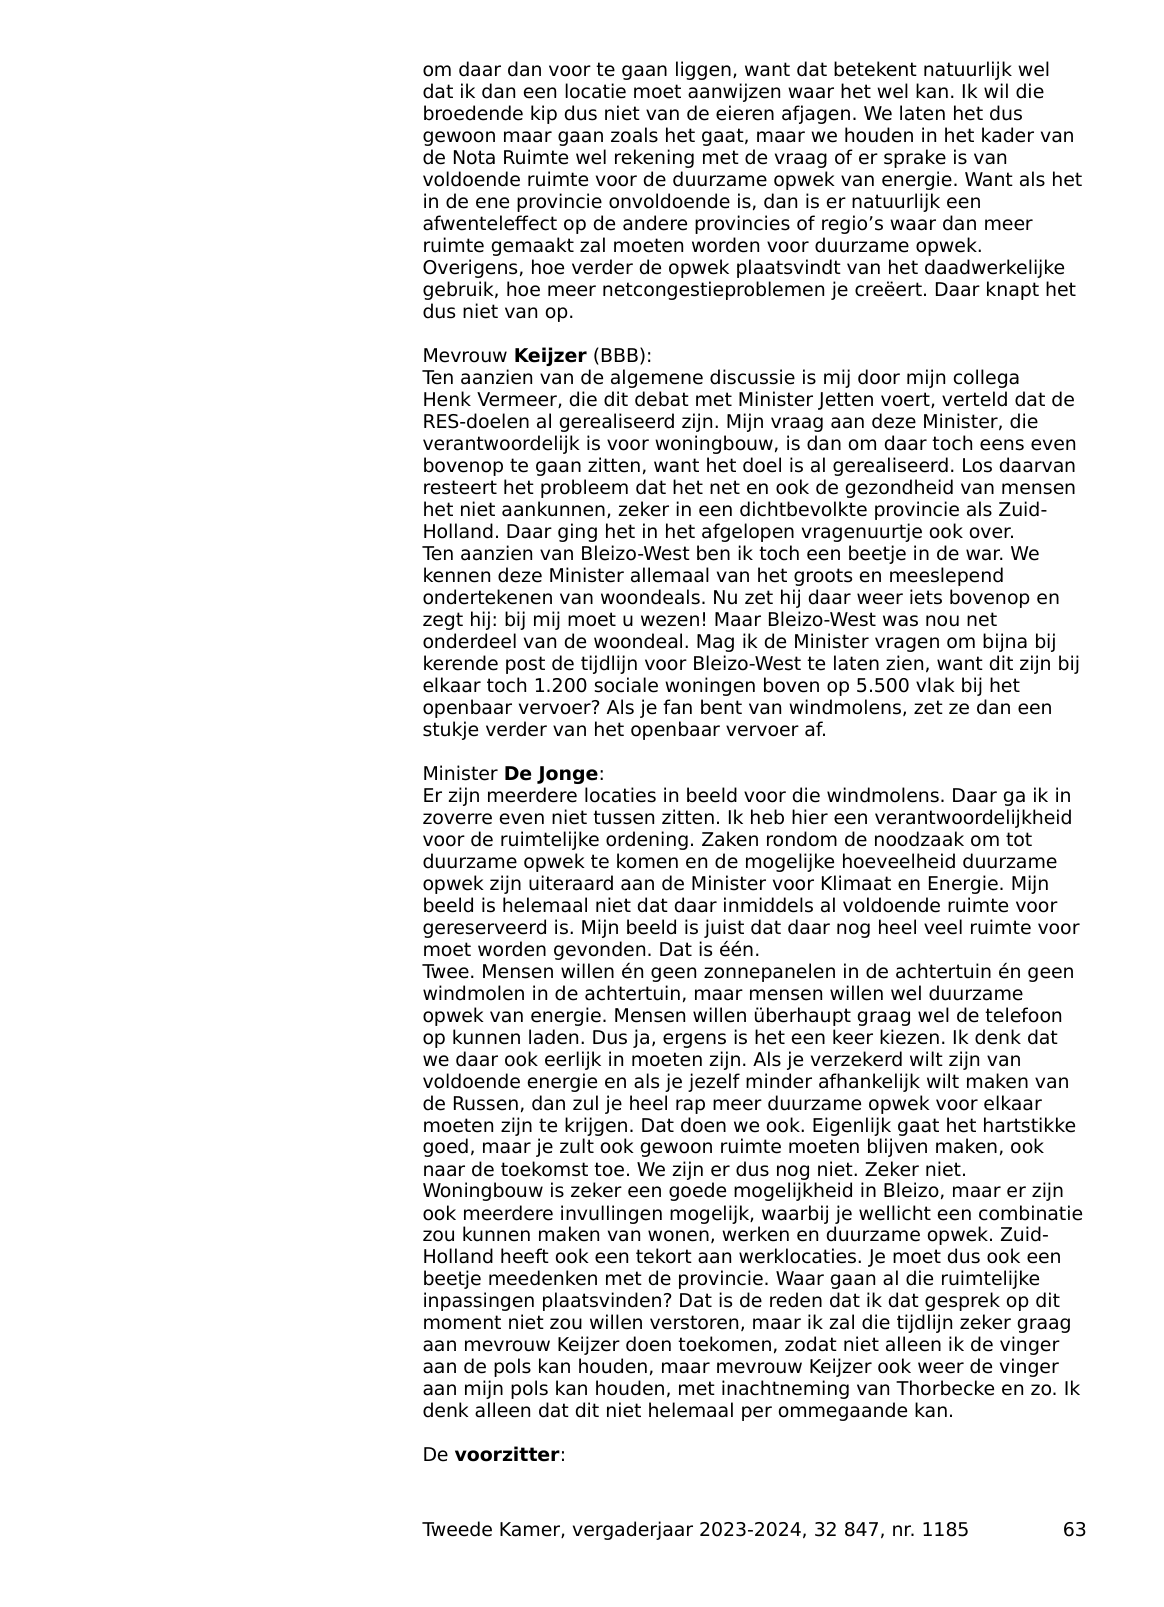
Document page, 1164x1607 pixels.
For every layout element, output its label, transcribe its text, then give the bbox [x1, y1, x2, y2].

text Mevrouw Keijzer (BBB): [422, 345, 1087, 367]
text Minister De Jonge: [422, 763, 1087, 785]
text De voorzitter: [422, 1444, 1087, 1466]
text Ten aanzien van Bleizo-West ben ik toch een beetje in de war. We kennen deze Minister allemaal van het groots en meeslepend ondertekenen van woondeals. Nu zet hij daar weer iets bovenop en zegt hij: bij mij moet u wezen! Maar Bleizo-West was nou net onderdeel van de woondeal. Mag ik de Minister vragen om bijna bij kerende post de tijdlijn voor Bleizo-West te laten zien, want dit zijn bij elkaar toch 1.200 sociale woningen boven op 5.500 vlak bij het openbaar vervoer? Als je fan bent van windmolens, zet ze dan een stukje verder van het openbaar vervoer af. [422, 543, 1087, 741]
text Twee. Mensen willen én geen zonnepanelen in de achtertuin én geen windmolen in de achtertuin, maar mensen willen wel duurzame opwek van energie. Mensen willen überhaupt graag wel de telefoon op kunnen laden. Dus ja, ergens is het een keer kiezen. Ik denk dat we daar ook eerlijk in moeten zijn. Als je verzekerd wilt zijn van voldoende energie en als je jezelf minder afhankelijk wilt maken van de Russen, dan zul je heel rap meer duurzame opwek voor elkaar moeten zijn te krijgen. Dat doen we ook. Eigenlijk gaat het hartstikke goed, maar je zult ook gewoon ruimte moeten blijven maken, ook naar de toekomst toe. We zijn er dus nog niet. Zeker niet. [422, 961, 1087, 1180]
text Woningbouw is zeker een goede mogelijkheid in Bleizo, maar er zijn ook meerdere invullingen mogelijk, waarbij je wellicht een combinatie zou kunnen maken van wonen, werken en duurzame opwek. Zuid-Holland heeft ook een tekort aan werklocaties. Je moet dus ook een beetje meedenken met de provincie. Waar gaan al die ruimtelijke inpassingen plaatsvinden? Dat is de reden dat ik dat gesprek op dit moment niet zou willen verstoren, maar ik zal die tijdlijn zeker graag aan mevrouw Keijzer doen toekomen, zodat niet alleen ik de vinger aan de pols kan houden, maar mevrouw Keijzer ook weer de vinger aan mijn pols kan houden, met inachtneming van Thorbecke en zo. Ik denk alleen dat dit niet helemaal per ommegaande kan. [422, 1180, 1087, 1422]
text om daar dan voor te gaan liggen, want dat betekent natuurlijk wel dat ik dan een locatie moet aanwijzen waar het wel kan. Ik wil die broedende kip dus niet van de eieren afjagen. We laten het dus gewoon maar gaan zoals het gaat, maar we houden in het kader van de Nota Ruimte wel rekening met de vraag of er sprake is van voldoende ruimte voor de duurzame opwek van energie. Want als het in de ene provincie onvoldoende is, dan is er natuurlijk een afwenteleffect op de andere provincies of regio’s waar dan meer ruimte gemaakt zal moeten worden voor duurzame opwek. Overigens, hoe verder de opwek plaatsvindt van het daadwerkelijke gebruik, hoe meer netcongestieproblemen je creëert. Daar knapt het dus niet van op. [422, 59, 1087, 323]
text Ten aanzien van de algemene discussie is mij door mijn collega Henk Vermeer, die dit debat met Minister Jetten voert, verteld dat de RES-doelen al gerealiseerd zijn. Mijn vraag aan deze Minister, die verantwoordelijk is voor woningbouw, is dan om daar toch eens even bovenop te gaan zitten, want het doel is al gerealiseerd. Los daarvan resteert het probleem dat het net en ook de gezondheid van mensen het niet aankunnen, zeker in een dichtbevolkte provincie als Zuid-Holland. Daar ging het in het afgelopen vragenuurtje ook over. [422, 367, 1087, 543]
text Er zijn meerdere locaties in beeld voor die windmolens. Daar ga ik in zoverre even niet tussen zitten. Ik heb hier een verantwoordelijkheid voor de ruimtelijke ordening. Zaken rondom de noodzaak om tot duurzame opwek te komen en de mogelijke hoeveelheid duurzame opwek zijn uiteraard aan de Minister voor Klimaat en Energie. Mijn beeld is helemaal niet dat daar inmiddels al voldoende ruimte voor gereserveerd is. Mijn beeld is juist dat daar nog heel veel ruimte voor moet worden gevonden. Dat is één. [422, 785, 1087, 961]
